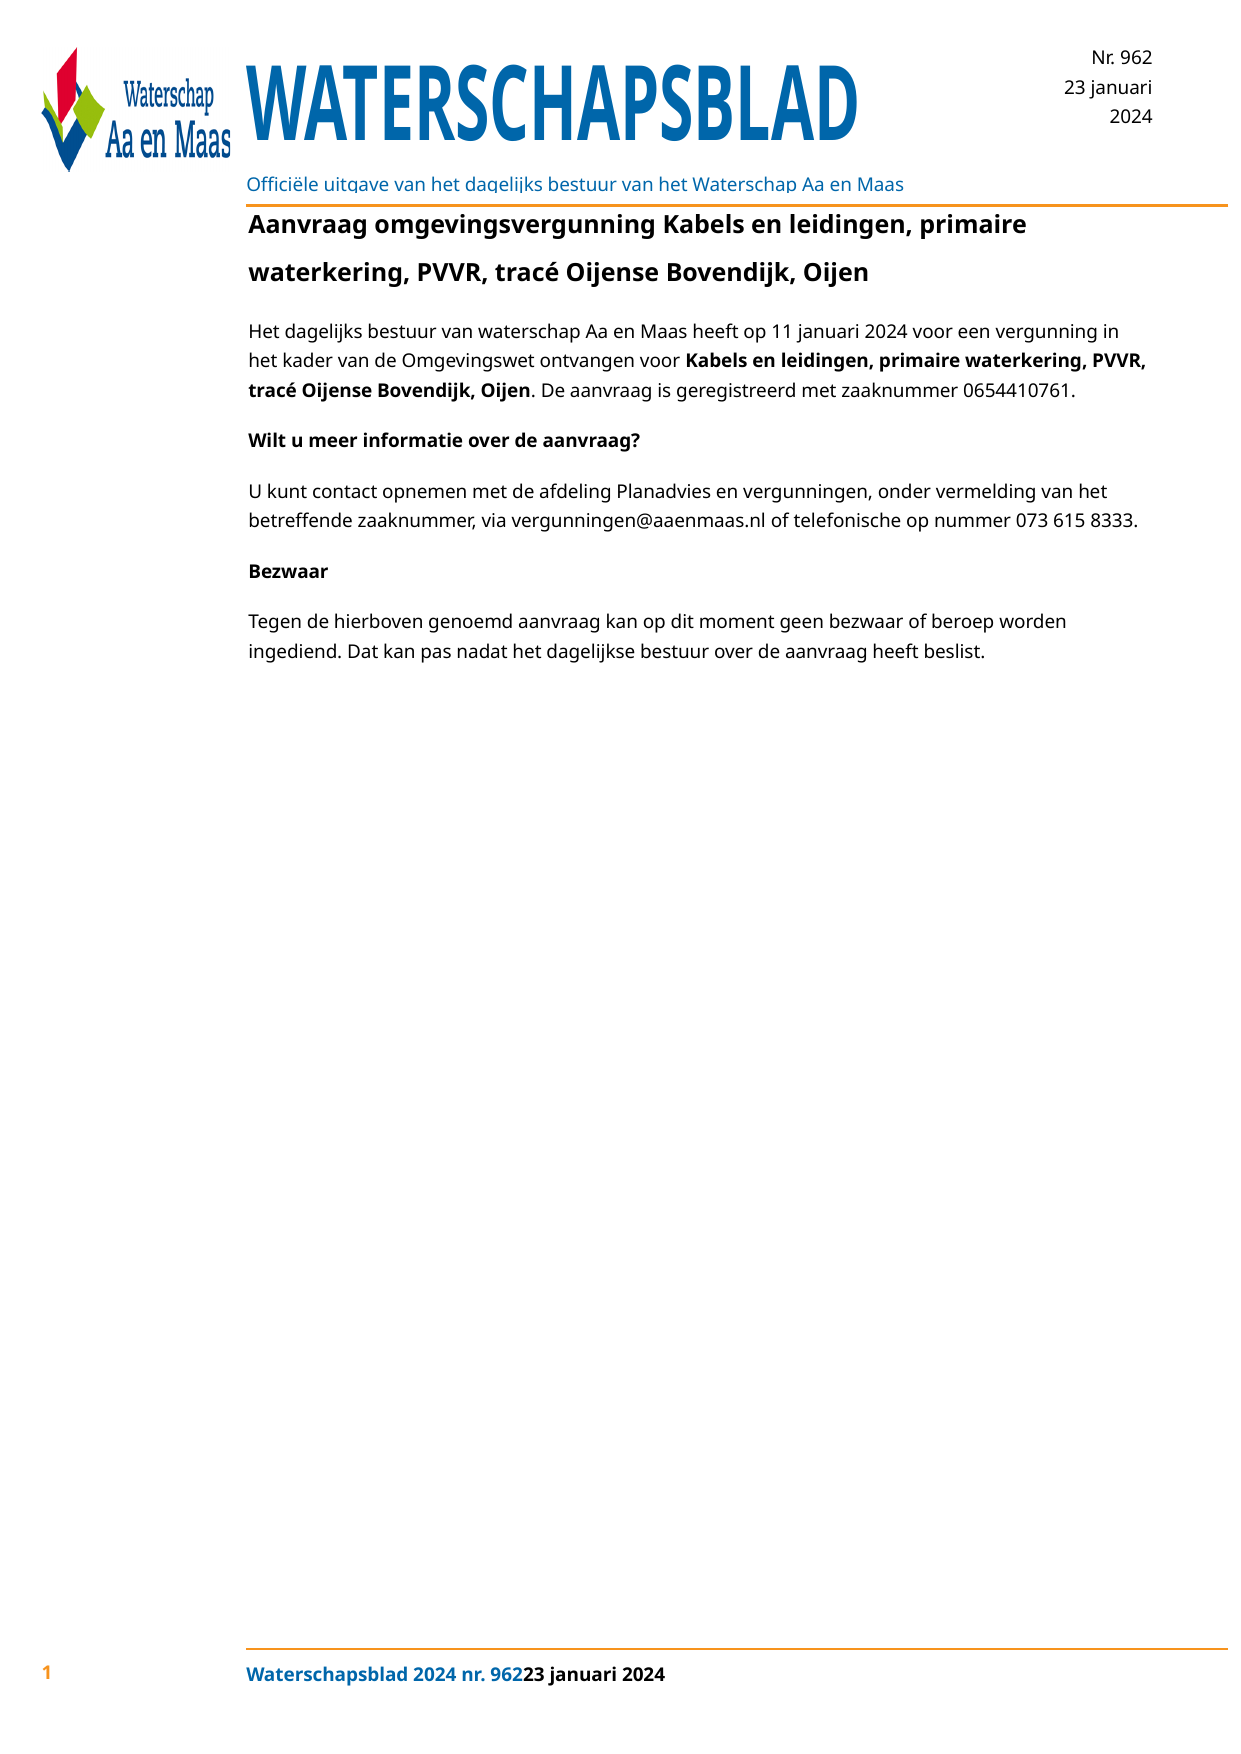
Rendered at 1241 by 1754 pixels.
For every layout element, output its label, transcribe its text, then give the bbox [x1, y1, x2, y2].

text Tegen de hierboven genoemd aanvraag kan op dit moment geen bezwaar of beroep worden ingediend. Dat kan pas nadat het dagelijkse bestuur over de aanvraag heeft beslist. [248, 608, 1152, 664]
text Aanvraag omgevingsvergunning Kabels en leidingen, primaire waterkering, PVVR, tracé Oijense Bovendijk, Oijen [248, 207, 1152, 288]
picture [41, 47, 231, 172]
text Bezwaar [248, 558, 1152, 584]
text Het dagelijks bestuur van waterschap Aa en Maas heeft op 11 januari 2024 voor een vergunning in het kader van de Omgevingswet ontvangen voor Kabels en leidingen, primaire waterkering, PVVR, tracé Oijense Bovendijk, Oijen. De aanvraag is geregistreerd met zaaknummer 0654410761. [248, 318, 1152, 403]
text Wilt u meer informatie over de aanvraag? [248, 427, 1152, 453]
text U kunt contact opnemen met de afdeling Planadvies en vergunningen, onder vermelding van het betreffende zaaknummer, via vergunningen@aaenmaas.nl of telefonische op nummer 073 615 8333. [248, 478, 1152, 533]
